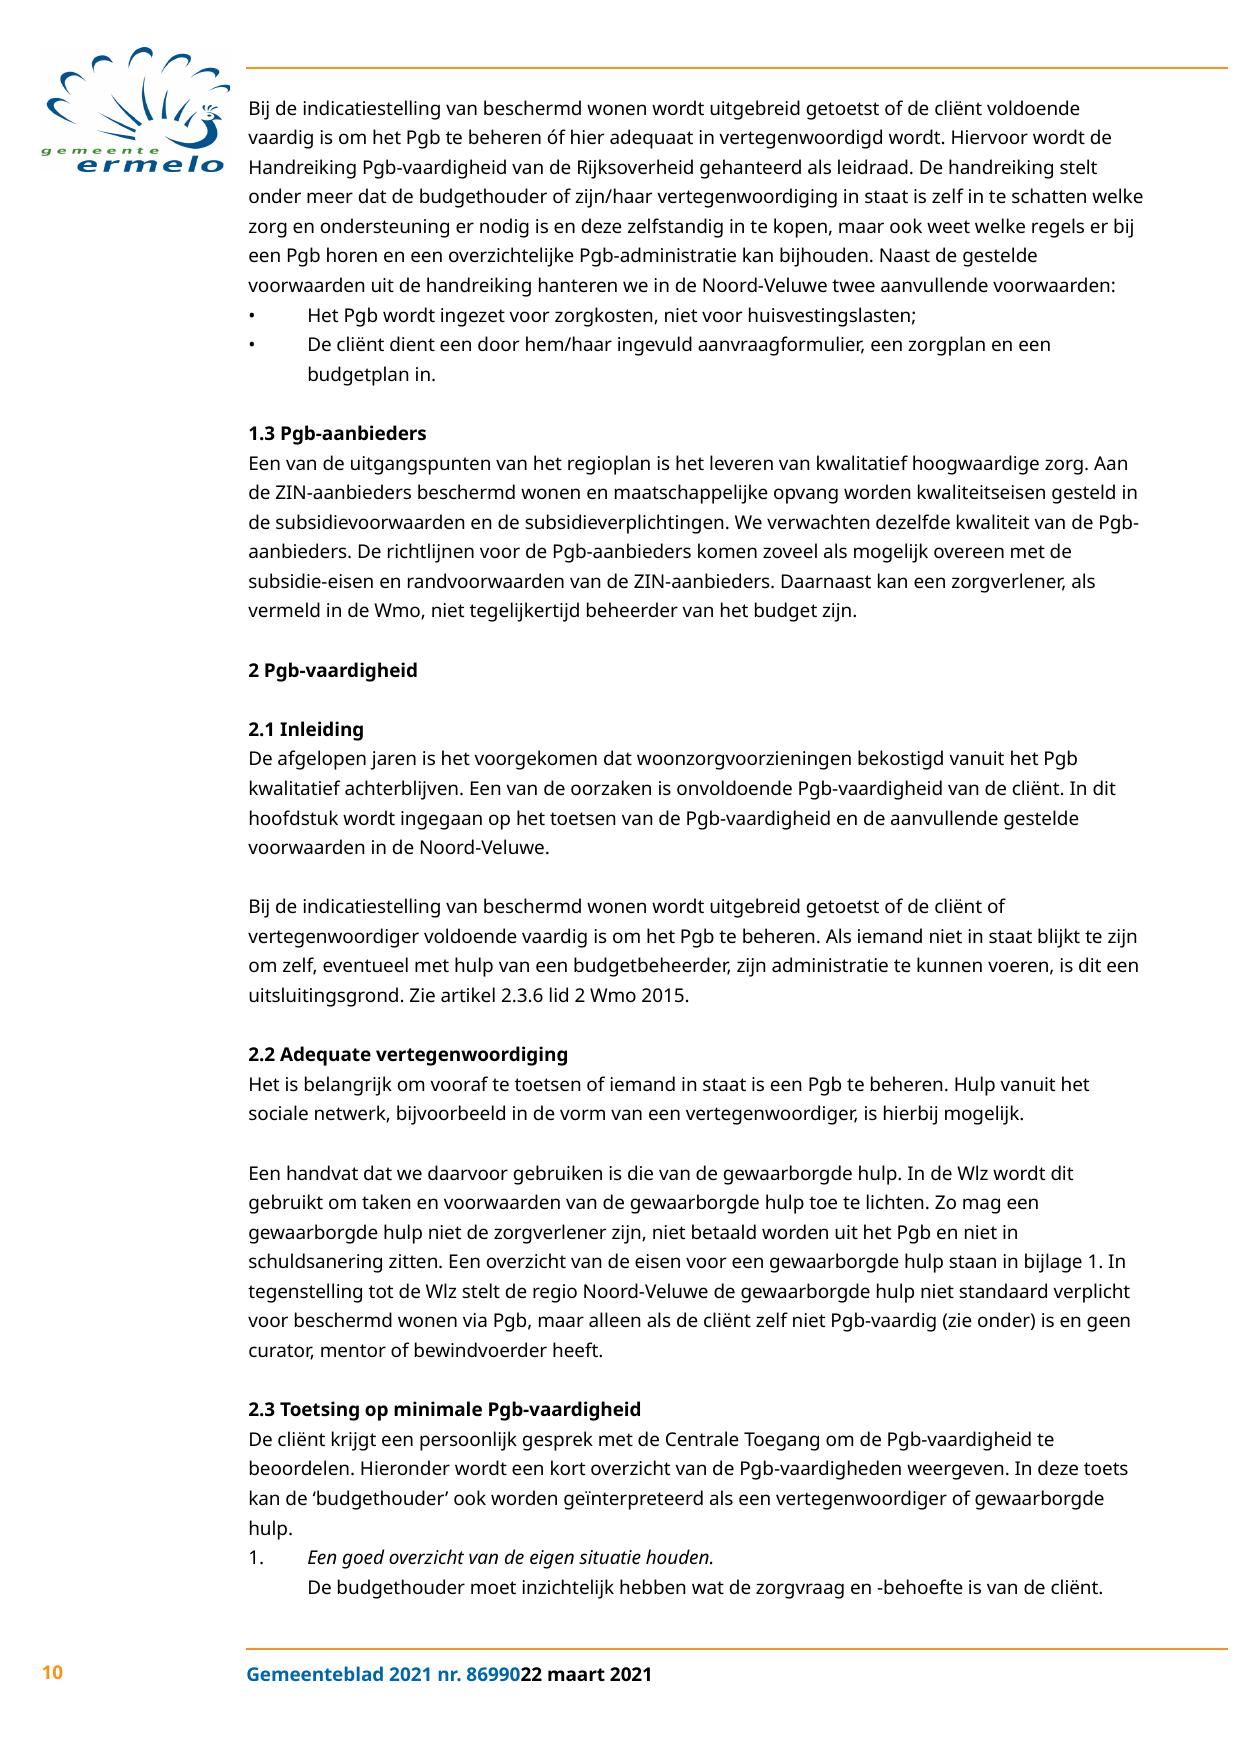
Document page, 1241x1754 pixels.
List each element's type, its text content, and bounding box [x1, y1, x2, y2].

text 1.3 Pgb-aanbieders [248, 420, 1152, 446]
text 2.2 Adequate vertegenwoordiging [248, 1041, 1152, 1067]
list De budgethouder moet inzichtelijk hebben wat de zorgvraag en -behoefte is van de cliënt. [248, 1574, 1152, 1600]
list De cliënt dient een door hem/haar ingevuld aanvraagformulier, een zorgplan en een budgetplan in. [248, 331, 1152, 387]
text 2.3 Toetsing op minimale Pgb-vaardigheid [248, 1396, 1152, 1422]
list Het Pgb wordt ingezet voor zorgkosten, niet voor huisvestingslasten; [248, 302, 1152, 328]
text De afgelopen jaren is het voorgekomen dat woonzorgvoorzieningen bekostigd vanuit het Pgb kwalitatief achterblijven. Een van de oorzaken is onvoldoende Pgb-vaardigheid van de cliënt. In dit hoofdstuk wordt ingegaan op het toetsen van de Pgb-vaardigheid en de aanvullende gestelde voorwaarden in de Noord-Veluwe. [248, 746, 1152, 860]
text Het is belangrijk om vooraf te toetsen of iemand in staat is een Pgb te beheren. Hulp vanuit het sociale netwerk, bijvoorbeeld in de vorm van een vertegenwoordiger, is hierbij mogelijk. [248, 1071, 1152, 1126]
text Bij de indicatiestelling van beschermd wonen wordt uitgebreid getoetst of de cliënt of vertegenwoordiger voldoende vaardig is om het Pgb te beheren. Als iemand niet in staat blijkt te zijn om zelf, eventueel met hulp van een budgetbeheerder, zijn administratie te kunnen voeren, is dit een uitsluitingsgrond. Zie artikel 2.3.6 lid 2 Wmo 2015. [248, 893, 1152, 1008]
text 2 Pgb-vaardigheid [248, 657, 1152, 683]
picture [41, 47, 231, 172]
text Bij de indicatiestelling van beschermd wonen wordt uitgebreid getoetst of de cliënt voldoende vaardig is om het Pgb te beheren óf hier adequaat in vertegenwoordigd wordt. Hiervoor wordt de Handreiking Pgb-vaardigheid van de Rijksoverheid gehanteerd als leidraad. De handreiking stelt onder meer dat de budgethouder of zijn/haar vertegenwoordiging in staat is zelf in te schatten welke zorg en ondersteuning er nodig is en deze zelfstandig in te kopen, maar ook weet welke regels er bij een Pgb horen en een overzichtelijke Pgb-administratie kan bijhouden. Naast de gestelde voorwaarden uit de handreiking hanteren we in de Noord-Veluwe twee aanvullende voorwaarden: [248, 95, 1152, 298]
text De cliënt krijgt een persoonlijk gesprek met de Centrale Toegang om de Pgb-vaardigheid te beoordelen. Hieronder wordt een kort overzicht van de Pgb-vaardigheden weergeven. In deze toets kan de ‘budgethouder’ ook worden geïnterpreteerd als een vertegenwoordiger of gewaarborgde hulp. [248, 1426, 1152, 1541]
text 2.1 Inleiding [248, 716, 1152, 742]
text Een van de uitgangspunten van het regioplan is het leveren van kwalitatief hoogwaardige zorg. Aan de ZIN-aanbieders beschermd wonen en maatschappelijke opvang worden kwaliteitseisen gesteld in de subsidievoorwaarden en de subsidieverplichtingen. We verwachten dezelfde kwaliteit van de Pgb-aanbieders. De richtlijnen voor de Pgb-aanbieders komen zoveel als mogelijk overeen met de subsidie-eisen en randvoorwaarden van de ZIN-aanbieders. Daarnaast kan een zorgverlener, als vermeld in de Wmo, niet tegelijkertijd beheerder van het budget zijn. [248, 450, 1152, 623]
list Een goed overzicht van de eigen situatie houden. [248, 1544, 1152, 1570]
text Een handvat dat we daarvoor gebruiken is die van de gewaarborgde hulp. In de Wlz wordt dit gebruikt om taken en voorwaarden van de gewaarborgde hulp toe te lichten. Zo mag een gewaarborgde hulp niet de zorgverlener zijn, niet betaald worden uit het Pgb en niet in schuldsanering zitten. Een overzicht van de eisen voor een gewaarborgde hulp staan in bijlage 1. In tegenstelling tot de Wlz stelt de regio Noord-Veluwe de gewaarborgde hulp niet standaard verplicht voor beschermd wonen via Pgb, maar alleen als de cliënt zelf niet Pgb-vaardig (zie onder) is en geen curator, mentor of bewindvoerder heeft. [248, 1160, 1152, 1363]
